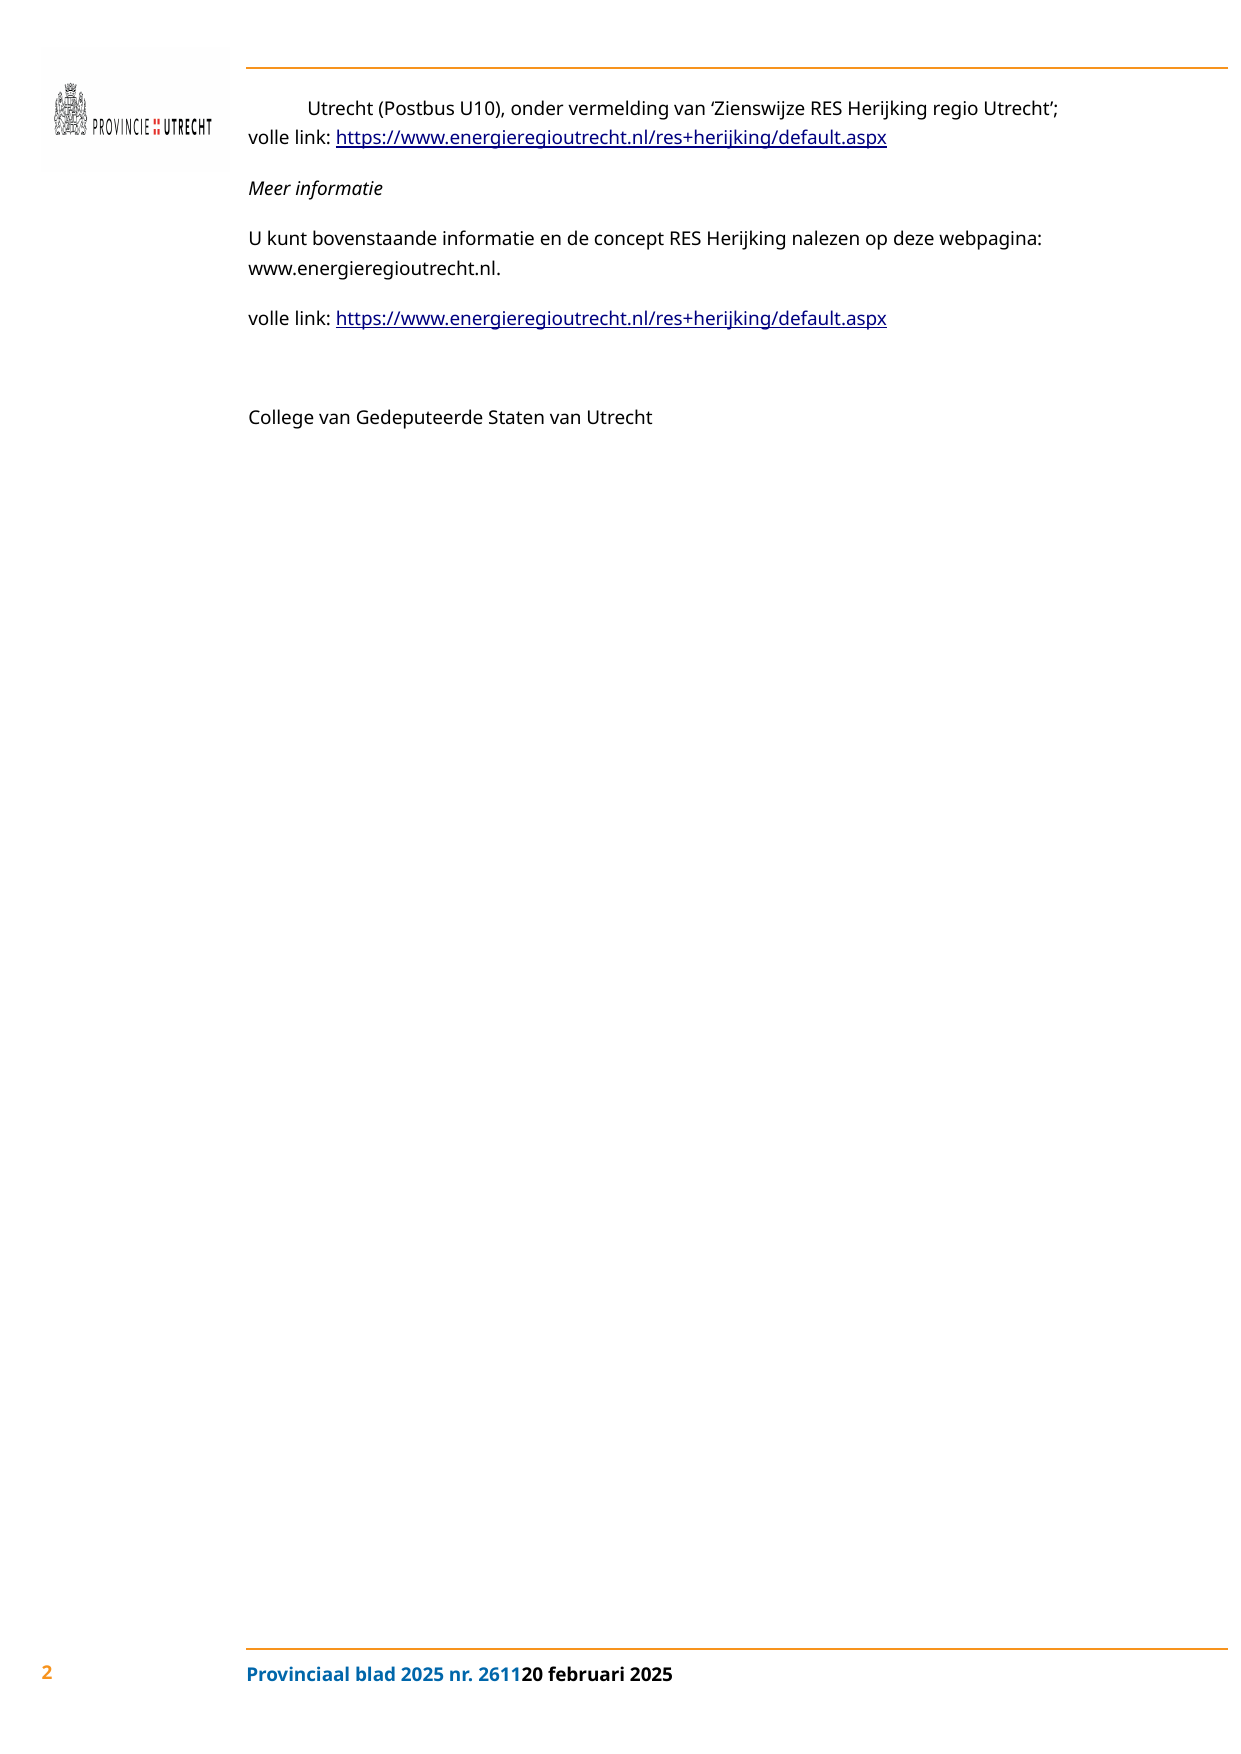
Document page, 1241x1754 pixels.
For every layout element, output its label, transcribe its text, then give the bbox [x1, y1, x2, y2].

picture [41, 47, 231, 172]
list Utrecht (Postbus U10), onder vermelding van ‘Zienswijze RES Herijking regio Utrecht’; [248, 95, 1152, 121]
text volle link: https://www.energieregioutrecht.nl/res+herijking/default.aspx [248, 305, 1152, 331]
text volle link: https://www.energieregioutrecht.nl/res+herijking/default.aspx [248, 124, 1152, 150]
text Meer informatie [248, 175, 1152, 201]
text College van Gedeputeerde Staten van Utrecht [248, 404, 1152, 430]
text U kunt bovenstaande informatie en de concept RES Herijking nalezen op deze webpagina: www.energieregioutrecht.nl. [248, 225, 1152, 281]
